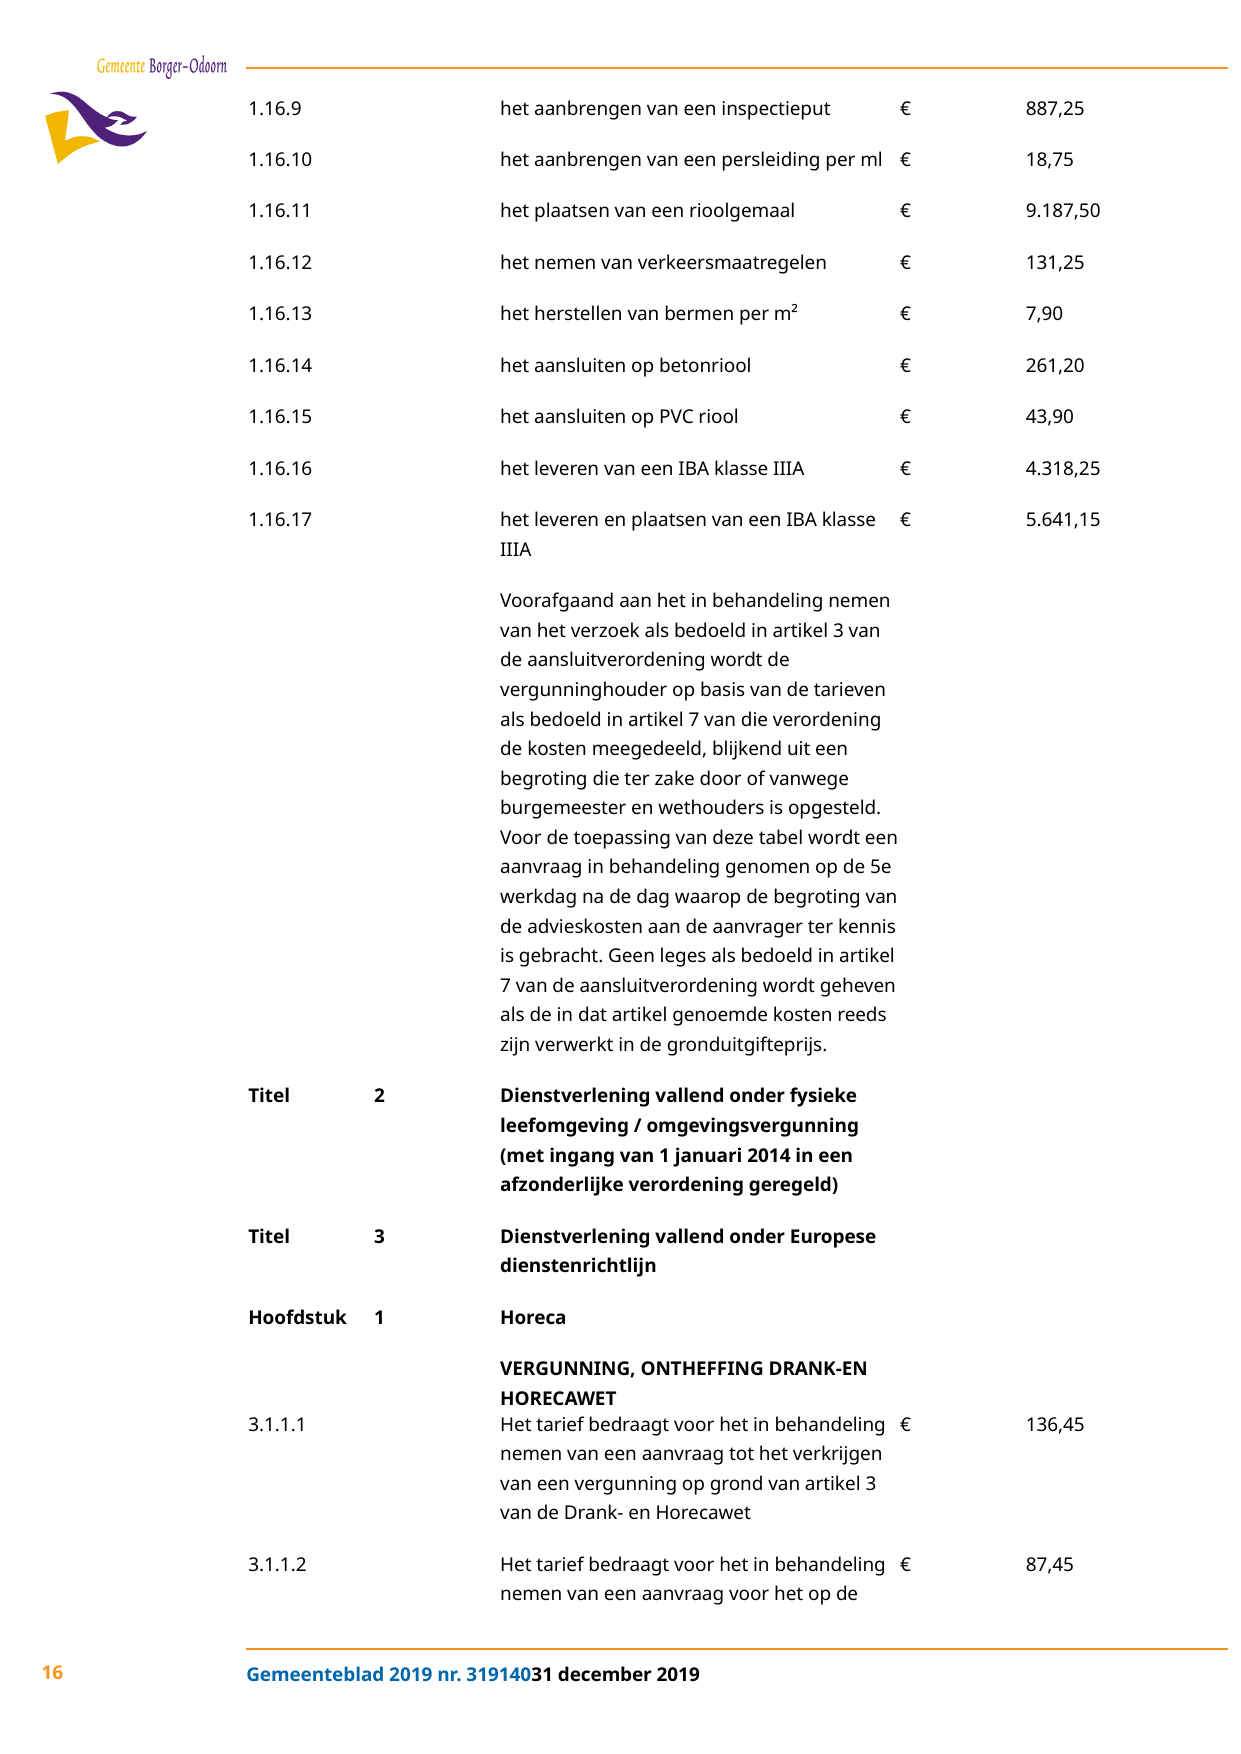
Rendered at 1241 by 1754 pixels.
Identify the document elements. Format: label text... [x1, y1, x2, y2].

table_cell [1026, 481, 1152, 506]
table_cell [374, 1355, 500, 1411]
table_cell [900, 429, 1026, 455]
table_cell het leveren en plaatsen van een IBA klasse IIIA [500, 506, 900, 562]
table_cell [500, 326, 900, 352]
table_cell [900, 1223, 1026, 1278]
table_cell [900, 1355, 1026, 1411]
table_cell [1026, 224, 1152, 249]
table_cell [374, 1330, 500, 1355]
table_cell [1026, 1197, 1152, 1223]
table_cell [248, 172, 374, 198]
table_cell [248, 1355, 374, 1411]
table_cell [374, 1525, 500, 1551]
table_cell [248, 326, 374, 352]
table_cell [248, 1197, 374, 1223]
table_cell Het tarief bedraagt voor het in behandeling nemen van een aanvraag tot het verkrijgen van een vergunning op grond van artikel 3 van de Drank- en Horecawet [500, 1411, 900, 1525]
table_cell [1026, 562, 1152, 587]
table_cell [900, 588, 1026, 1057]
table_cell 3.1.1.2 [248, 1551, 374, 1606]
table_cell het herstellen van bermen per m² [500, 301, 900, 326]
table_cell [500, 121, 900, 146]
table_cell [248, 1278, 374, 1304]
table_cell 1.16.11 [248, 198, 374, 223]
table_cell [1026, 1525, 1152, 1551]
table_cell 1.16.14 [248, 352, 374, 378]
table_cell [374, 224, 500, 249]
table_cell 7,90 [1026, 301, 1152, 326]
table_cell Horeca [500, 1304, 900, 1330]
table_cell het leveren van een IBA klasse IIIA [500, 455, 900, 481]
table_cell [374, 172, 500, 198]
table_cell € [900, 506, 1026, 562]
table_cell Dienstverlening vallend onder Europese dienstenrichtlijn [500, 1223, 900, 1278]
table_cell [248, 1330, 374, 1355]
table_cell 5.641,15 [1026, 506, 1152, 562]
table_cell [900, 1083, 1026, 1197]
table_cell 4.318,25 [1026, 455, 1152, 481]
table_cell [248, 588, 374, 1057]
table_cell [900, 326, 1026, 352]
table_cell [374, 506, 500, 562]
table_cell [374, 1411, 500, 1525]
table_cell [500, 562, 900, 587]
table_cell [374, 121, 500, 146]
table_cell 1.16.10 [248, 146, 374, 172]
table_cell [1026, 1355, 1152, 1411]
table_cell [248, 121, 374, 146]
table_cell het aanbrengen van een inspectieput [500, 95, 900, 121]
table_cell Voorafgaand aan het in behandeling nemen van het verzoek als bedoeld in artikel 3 van de aansluitverordening wordt de vergunninghouder op basis van de tarieven als bedoeld in artikel 7 van die verordening de kosten meegedeeld, blijkend uit een begroting die ter zake door of vanwege burgemeester en wethouders is opgesteld. Voor de toepassing van deze tabel wordt een aanvraag in behandeling genomen op de 5e werkdag na de dag waarop de begroting van de advieskosten aan de aanvrager ter kennis is gebracht. Geen leges als bedoeld in artikel 7 van de aansluitverordening wordt geheven als de in dat artikel genoemde kosten reeds zijn verwerkt in de gronduitgifteprijs. [500, 588, 900, 1057]
table_cell 887,25 [1026, 95, 1152, 121]
table_cell Hoofdstuk [248, 1304, 374, 1330]
table_cell het aanbrengen van een persleiding per ml [500, 146, 900, 172]
table_cell [374, 562, 500, 587]
table_cell VERGUNNING, ONTHEFFING DRANK-EN HORECAWET [500, 1355, 900, 1411]
table_cell [1026, 1330, 1152, 1355]
table_cell [1026, 588, 1152, 1057]
table_cell Titel [248, 1223, 374, 1278]
table_cell [374, 429, 500, 455]
table_cell [374, 404, 500, 429]
table_cell [374, 481, 500, 506]
table_cell [374, 249, 500, 275]
table_cell het aansluiten op PVC riool [500, 404, 900, 429]
table_cell [900, 1197, 1026, 1223]
table_cell 3.1.1.1 [248, 1411, 374, 1525]
table_cell [374, 352, 500, 378]
table_cell [900, 1525, 1026, 1551]
table_cell [374, 1057, 500, 1083]
table_cell [374, 326, 500, 352]
table_cell [248, 562, 374, 587]
table_cell [1026, 326, 1152, 352]
picture [41, 47, 231, 172]
table_cell 2 [374, 1083, 500, 1197]
table_cell [1026, 1057, 1152, 1083]
table_cell [374, 146, 500, 172]
table_cell 87,45 [1026, 1551, 1152, 1606]
table_cell [500, 1330, 900, 1355]
table_cell [500, 429, 900, 455]
table_cell € [900, 404, 1026, 429]
table_cell [1026, 378, 1152, 403]
table_cell 1.16.9 [248, 95, 374, 121]
table_cell [1026, 1278, 1152, 1304]
table_cell [1026, 1083, 1152, 1197]
table_cell [500, 1197, 900, 1223]
table_cell [248, 224, 374, 249]
table_cell 131,25 [1026, 249, 1152, 275]
table_cell [500, 1525, 900, 1551]
table_cell [1026, 429, 1152, 455]
table_cell 261,20 [1026, 352, 1152, 378]
table_cell het plaatsen van een rioolgemaal [500, 198, 900, 223]
table_cell [900, 172, 1026, 198]
table_cell het nemen van verkeersmaatregelen [500, 249, 900, 275]
table_cell [1026, 172, 1152, 198]
table_cell [374, 1551, 500, 1606]
table_cell [248, 1525, 374, 1551]
table_cell [374, 301, 500, 326]
table_cell € [900, 95, 1026, 121]
table_cell [374, 1278, 500, 1304]
table_cell het aansluiten op betonriool [500, 352, 900, 378]
table_cell [374, 1197, 500, 1223]
table_cell € [900, 301, 1026, 326]
table_cell [500, 1278, 900, 1304]
table_cell [900, 224, 1026, 249]
table_cell [500, 1057, 900, 1083]
table_cell Dienstverlening vallend onder fysieke leefomgeving / omgevingsvergunning (met ingang van 1 januari 2014 in een afzonderlijke verordening geregeld) [500, 1083, 900, 1197]
table_cell € [900, 352, 1026, 378]
table_cell Titel [248, 1083, 374, 1197]
table_cell [374, 588, 500, 1057]
table_cell [500, 224, 900, 249]
table_cell [248, 275, 374, 301]
table_cell [500, 275, 900, 301]
table_cell [374, 378, 500, 403]
table_cell [1026, 1223, 1152, 1278]
table_cell [248, 481, 374, 506]
table_cell [374, 95, 500, 121]
table_cell 1 [374, 1304, 500, 1330]
table_cell € [900, 198, 1026, 223]
table_cell [248, 429, 374, 455]
table_cell [900, 275, 1026, 301]
table_cell [374, 455, 500, 481]
table_cell € [900, 146, 1026, 172]
table_cell 43,90 [1026, 404, 1152, 429]
table_cell [900, 481, 1026, 506]
table_cell 3 [374, 1223, 500, 1278]
table_cell 1.16.16 [248, 455, 374, 481]
table_cell € [900, 1551, 1026, 1606]
table_cell [374, 275, 500, 301]
table_cell [900, 378, 1026, 403]
table_cell [900, 1278, 1026, 1304]
table_cell [1026, 1304, 1152, 1330]
table_cell 1.16.13 [248, 301, 374, 326]
table_cell € [900, 249, 1026, 275]
table_cell [900, 121, 1026, 146]
table_cell [900, 1330, 1026, 1355]
table_cell [900, 1057, 1026, 1083]
table_cell 1.16.17 [248, 506, 374, 562]
table_cell [374, 198, 500, 223]
table_cell € [900, 1411, 1026, 1525]
table_cell [248, 378, 374, 403]
table_cell [900, 562, 1026, 587]
table_cell [248, 1057, 374, 1083]
table_cell [500, 172, 900, 198]
table_cell [1026, 121, 1152, 146]
table_cell [900, 1304, 1026, 1330]
table_cell 9.187,50 [1026, 198, 1152, 223]
table_cell € [900, 455, 1026, 481]
table_cell 18,75 [1026, 146, 1152, 172]
table_cell [500, 481, 900, 506]
table_cell Het tarief bedraagt voor het in behandeling nemen van een aanvraag voor het op de [500, 1551, 900, 1606]
table_cell [500, 378, 900, 403]
table_cell 1.16.12 [248, 249, 374, 275]
table_cell [1026, 275, 1152, 301]
table_cell 136,45 [1026, 1411, 1152, 1525]
table_cell 1.16.15 [248, 404, 374, 429]
